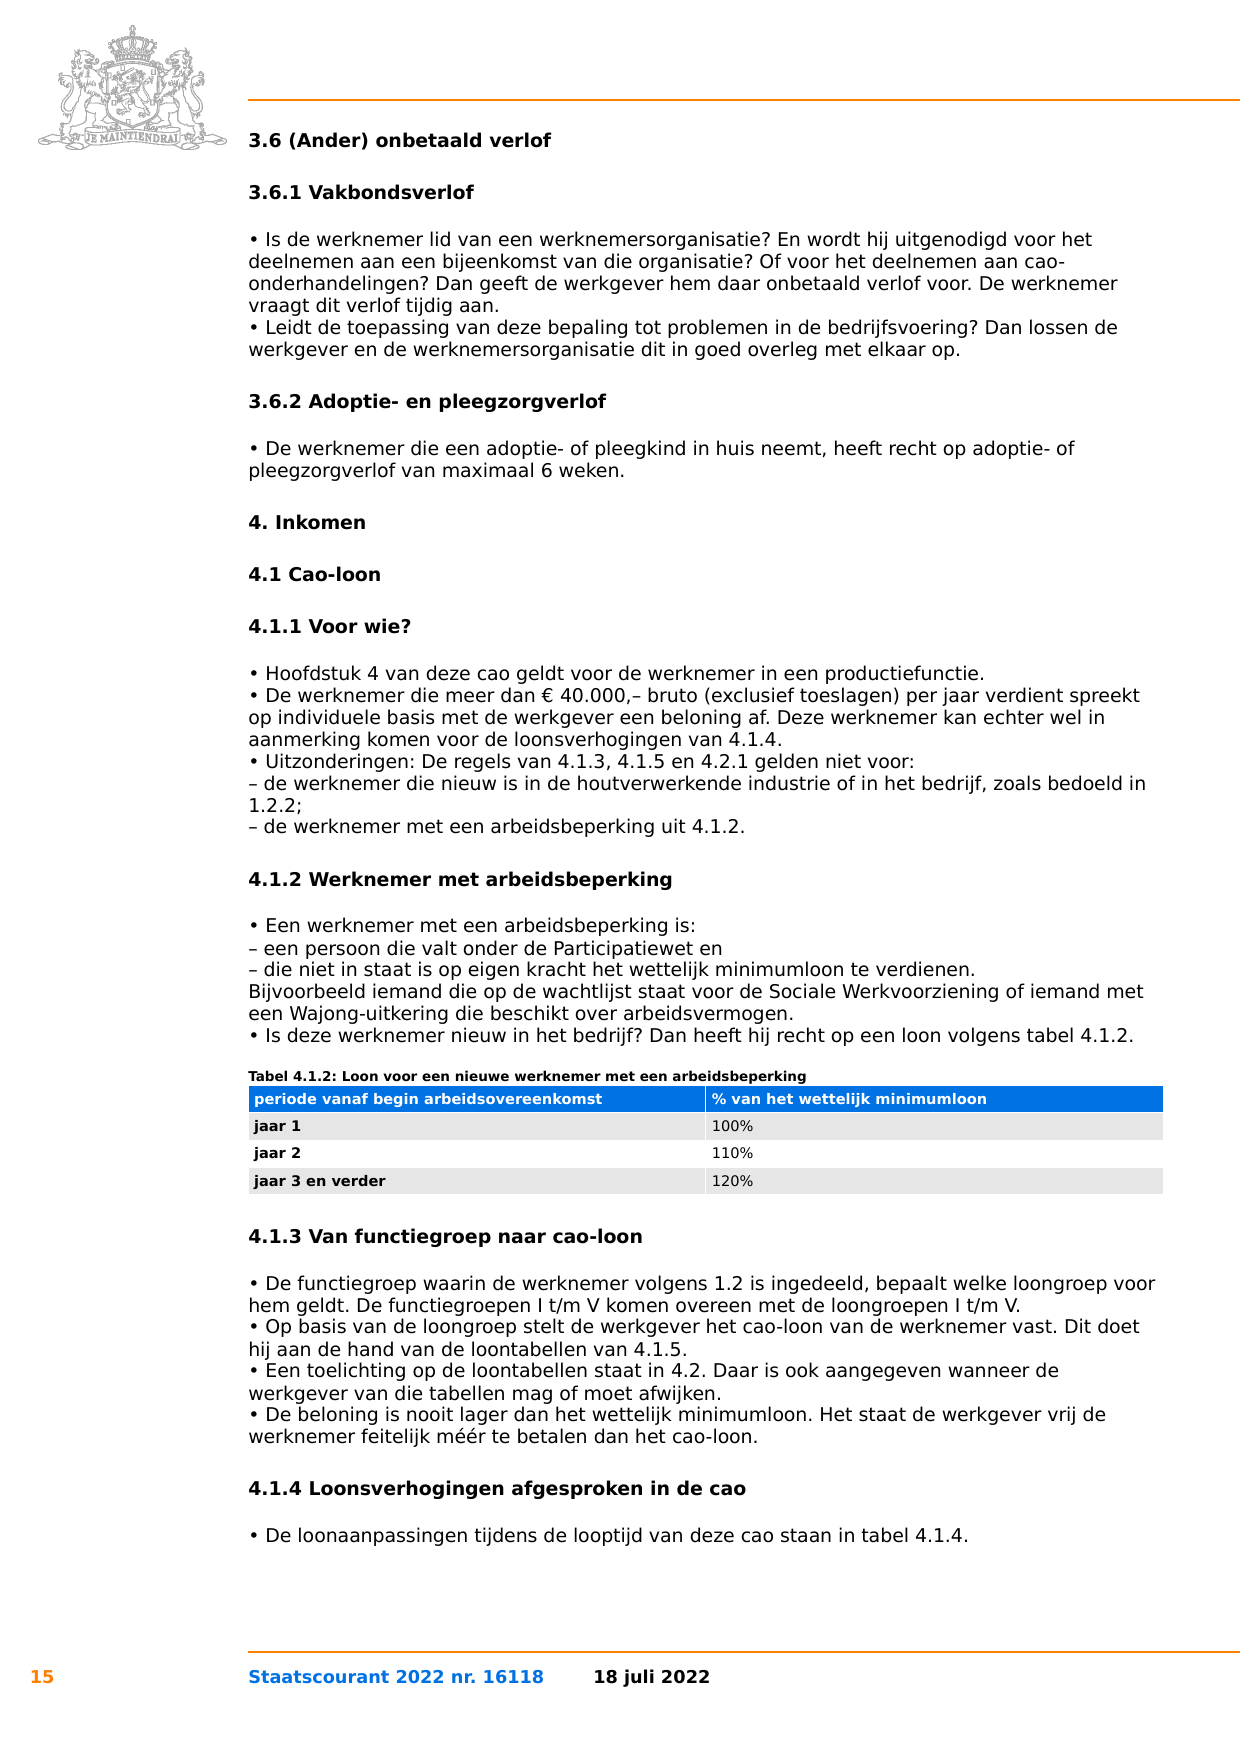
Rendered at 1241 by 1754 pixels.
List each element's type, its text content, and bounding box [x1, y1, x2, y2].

text • De werknemer die een adoptie- of pleegkind in huis neemt, heeft recht op adoptie- of pleegzorgverlof van maximaal 6 weken. [248, 438, 1163, 482]
text • De werknemer die meer dan € 40.000,– bruto (exclusief toeslagen) per jaar verdient spreekt op individuele basis met de werkgever een beloning af. Deze werknemer kan echter wel in aanmerking komen voor de loonsverhogingen van 4.1.4. [248, 684, 1163, 751]
picture [38, 25, 227, 150]
text Bijvoorbeeld iemand die op de wachtlijst staat voor de Sociale Werkvoorziening of iemand met een Wajong-uitkering die beschikt over arbeidsvermogen. [248, 981, 1163, 1025]
table_cell 120% [706, 1168, 1163, 1194]
text – de werknemer die nieuw is in de houtverwerkende industrie of in het bedrijf, zoals bedoeld in 1.2.2; [248, 772, 1163, 816]
table_cell jaar 1 [249, 1113, 705, 1140]
text • Een werknemer met een arbeidsbeperking is: [248, 915, 1163, 937]
subtitle 3.6 (Ander) onbetaald verlof [248, 130, 1163, 152]
subtitle 3.6.1 Vakbondsverlof [248, 182, 1163, 204]
text • Is de werknemer lid van een werknemersorganisatie? En wordt hij uitgenodigd voor het deelnemen aan een bijeenkomst van die organisatie? Of voor het deelnemen aan cao-onderhandelingen? Dan geeft de werkgever hem daar onbetaald verlof voor. De werknemer vraagt dit verlof tijdig aan. [248, 229, 1163, 317]
subtitle 4.1.4 Loonsverhogingen afgesproken in de cao [248, 1478, 1163, 1500]
text – een persoon die valt onder de Participatiewet en [248, 937, 1163, 959]
table_cell periode vanaf begin arbeidsovereenkomst [249, 1086, 705, 1112]
table_cell 110% [706, 1141, 1163, 1167]
text – die niet in staat is op eigen kracht het wettelijk minimumloon te verdienen. [248, 959, 1163, 981]
text • De loonaanpassingen tijdens de looptijd van deze cao staan in tabel 4.1.4. [248, 1525, 1163, 1547]
table_cell jaar 2 [249, 1141, 705, 1167]
text • Een toelichting op de loontabellen staat in 4.2. Daar is ook aangegeven wanneer de werkgever van die tabellen mag of moet afwijken. [248, 1360, 1163, 1404]
text • De functiegroep waarin de werknemer volgens 1.2 is ingedeeld, bepaalt welke loongroep voor hem geldt. De functiegroepen I t/m V komen overeen met de loongroepen I t/m V. [248, 1272, 1163, 1316]
table_cell 100% [706, 1113, 1163, 1140]
text • Leidt de toepassing van deze bepaling tot problemen in de bedrijfsvoering? Dan lossen de werkgever en de werknemersorganisatie dit in goed overleg met elkaar op. [248, 317, 1163, 361]
text • Hoofdstuk 4 van deze cao geldt voor de werknemer in een productiefunctie. [248, 663, 1163, 684]
subtitle 4.1.2 Werknemer met arbeidsbeperking [248, 868, 1163, 890]
subtitle 4.1 Cao-loon [248, 564, 1163, 586]
subtitle 4. Inkomen [248, 512, 1163, 534]
text – de werknemer met een arbeidsbeperking uit 4.1.2. [248, 816, 1163, 838]
text • Uitzonderingen: De regels van 4.1.3, 4.1.5 en 4.2.1 gelden niet voor: [248, 751, 1163, 772]
table_header Tabel 4.1.2: Loon voor een nieuwe werknemer met een arbeidsbeperking [248, 1069, 1163, 1085]
subtitle 4.1.3 Van functiegroep naar cao-loon [248, 1226, 1163, 1247]
text • De beloning is nooit lager dan het wettelijk minimumloon. Het staat de werkgever vrij de werknemer feitelijk méér te betalen dan het cao-loon. [248, 1404, 1163, 1448]
table_cell % van het wettelijk minimumloon [706, 1086, 1163, 1112]
text • Op basis van de loongroep stelt de werkgever het cao-loon van de werknemer vast. Dit doet hij aan de hand van de loontabellen van 4.1.5. [248, 1316, 1163, 1360]
table_cell jaar 3 en verder [249, 1168, 705, 1194]
text • Is deze werknemer nieuw in het bedrijf? Dan heeft hij recht op een loon volgens tabel 4.1.2. [248, 1025, 1163, 1047]
subtitle 4.1.1 Voor wie? [248, 616, 1163, 638]
subtitle 3.6.2 Adoptie- en pleegzorgverlof [248, 391, 1163, 413]
